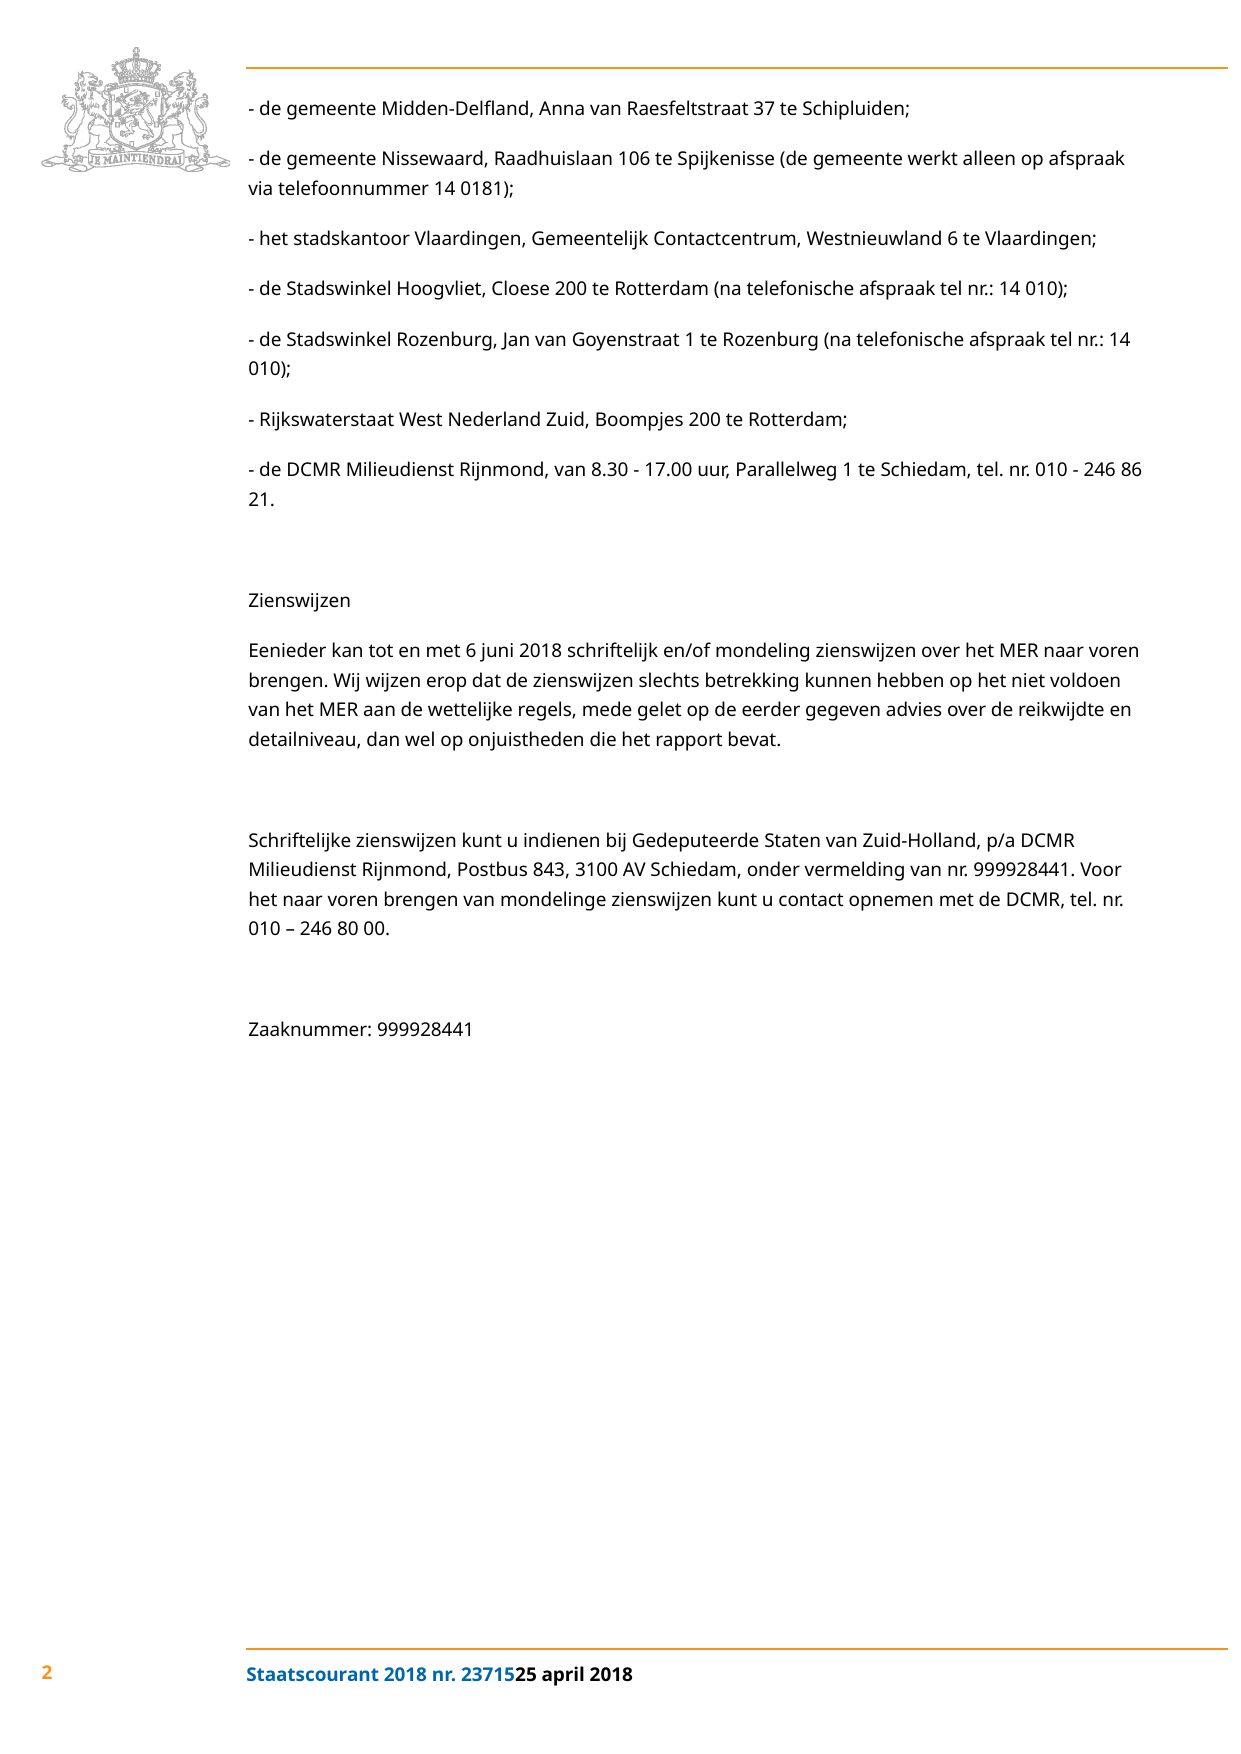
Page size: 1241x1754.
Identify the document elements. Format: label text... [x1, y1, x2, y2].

text - de Stadswinkel Rozenburg, Jan van Goyenstraat 1 te Rozenburg (na telefonische afspraak tel nr.: 14 010); [248, 326, 1152, 381]
text - de Stadswinkel Hoogvliet, Cloese 200 te Rotterdam (na telefonische afspraak tel nr.: 14 010); [248, 276, 1152, 301]
text Schriftelijke zienswijzen kunt u indienen bij Gedeputeerde Staten van Zuid-Holland, p/a DCMR Milieudienst Rijnmond, Postbus 843, 3100 AV Schiedam, onder vermelding van nr. 999928441. Voor het naar voren brengen van mondelinge zienswijzen kunt u contact opnemen met de DCMR, tel. nr. 010 – 246 80 00. [248, 827, 1152, 941]
text - de gemeente Nissewaard, Raadhuislaan 106 te Spijkenisse (de gemeente werkt alleen op afspraak via telefoonnummer 14 0181); [248, 145, 1152, 201]
text - de DCMR Milieudienst Rijnmond, van 8.30 - 17.00 uur, Parallelweg 1 te Schiedam, tel. nr. 010 - 246 86 21. [248, 456, 1152, 512]
text Eenieder kan tot en met 6 juni 2018 schriftelijk en/of mondeling zienswijzen over het MER naar voren brengen. Wij wijzen erop dat de zienswijzen slechts betrekking kunnen hebben op het niet voldoen van het MER aan de wettelijke regels, mede gelet op de eerder gegeven advies over de reikwijdte en detailniveau, dan wel op onjuistheden die het rapport bevat. [248, 637, 1152, 752]
text - het stadskantoor Vlaardingen, Gemeentelijk Contactcentrum, Westnieuwland 6 te Vlaardingen; [248, 225, 1152, 251]
text - de gemeente Midden-Delfland, Anna van Raesfeltstraat 37 te Schipluiden; [248, 95, 1152, 121]
text Zaaknummer: 999928441 [248, 1016, 1152, 1042]
picture [41, 47, 231, 172]
text - Rijkswaterstaat West Nederland Zuid, Boompjes 200 te Rotterdam; [248, 406, 1152, 432]
text Zienswijzen [248, 587, 1152, 613]
